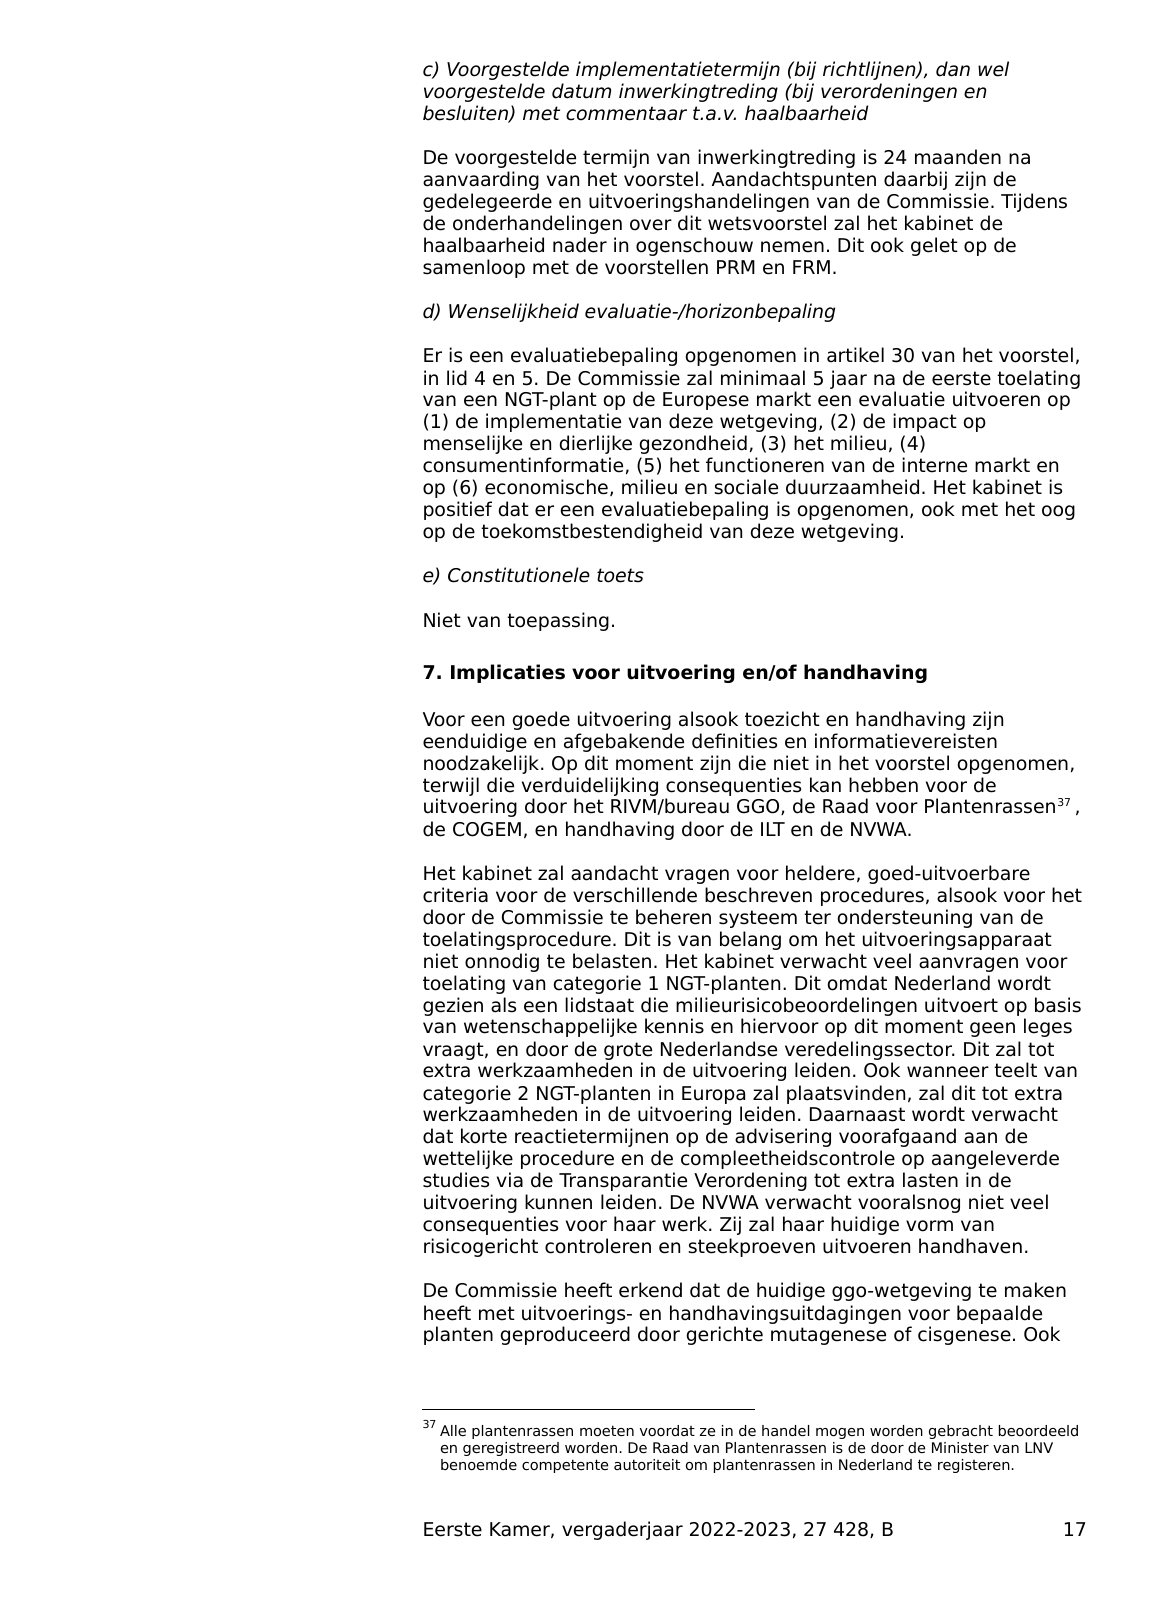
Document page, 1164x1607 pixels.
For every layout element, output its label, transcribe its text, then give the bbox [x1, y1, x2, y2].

subtitle e) Constitutionele toets [422, 565, 1087, 587]
text De voorgestelde termijn van inwerkingtreding is 24 maanden na aanvaarding van het voorstel. Aandachtspunten daarbij zijn de gedelegeerde en uitvoeringshandelingen van de Commissie. Tijdens de onderhandelingen over dit wetsvoorstel zal het kabinet de haalbaarheid nader in ogenschouw nemen. Dit ook gelet op de samenloop met de voorstellen PRM en FRM. [422, 147, 1087, 279]
text Alle plantenrassen moeten voordat ze in de handel mogen worden gebracht beoordeeld en geregistreerd worden. De Raad van Plantenrassen is de door de Minister van LNV benoemde competente autoriteit om plantenrassen in Nederland te registeren. [422, 1418, 1087, 1474]
text Het kabinet zal aandacht vragen voor heldere, goed-uitvoerbare criteria voor de verschillende beschreven procedures, alsook voor het door de Commissie te beheren systeem ter ondersteuning van de toelatingsprocedure. Dit is van belang om het uitvoeringsapparaat niet onnodig te belasten. Het kabinet verwacht veel aanvragen voor toelating van categorie 1 NGT-planten. Dit omdat Nederland wordt gezien als een lidstaat die milieurisicobeoordelingen uitvoert op basis van wetenschappelijke kennis en hiervoor op dit moment geen leges vraagt, en door de grote Nederlandse veredelingssector. Dit zal tot extra werkzaamheden in de uitvoering leiden. Ook wanneer teelt van categorie 2 NGT-planten in Europa zal plaatsvinden, zal dit tot extra werkzaamheden in de uitvoering leiden. Daarnaast wordt verwacht dat korte reactietermijnen op de advisering voorafgaand aan de wettelijke procedure en de compleetheidscontrole op aangeleverde studies via de Transparantie Verordening tot extra lasten in de uitvoering kunnen leiden. De NVWA verwacht vooralsnog niet veel consequenties voor haar werk. Zij zal haar huidige vorm van risicogericht controleren en steekproeven uitvoeren handhaven. [422, 863, 1087, 1258]
subtitle c) Voorgestelde implementatietermijn (bij richtlijnen), dan wel voorgestelde datum inwerkingtreding (bij verordeningen en besluiten) met commentaar t.a.v. haalbaarheid [422, 59, 1087, 125]
text Er is een evaluatiebepaling opgenomen in artikel 30 van het voorstel, in lid 4 en 5. De Commissie zal minimaal 5 jaar na de eerste toelating van een NGT-plant op de Europese markt een evaluatie uitvoeren op (1) de implementatie van deze wetgeving, (2) de impact op menselijke en dierlijke gezondheid, (3) het milieu, (4) consumentinformatie, (5) het functioneren van de interne markt en op (6) economische, milieu en sociale duurzaamheid. Het kabinet is positief dat er een evaluatiebepaling is opgenomen, ook met het oog op de toekomstbestendigheid van deze wetgeving. [422, 345, 1087, 543]
subtitle 7. Implicaties voor uitvoering en/of handhaving [422, 662, 1087, 683]
text Voor een goede uitvoering alsook toezicht en handhaving zijn eenduidige en afgebakende definities en informatievereisten noodzakelijk. Op dit moment zijn die niet in het voorstel opgenomen, terwijl die verduidelijking consequenties kan hebben voor de uitvoering door het RIVM/bureau GGO, de Raad voor Plantenrassen, de COGEM, en handhaving door de ILT en de NVWA. [422, 708, 1087, 840]
text Niet van toepassing. [422, 609, 1087, 632]
text De Commissie heeft erkend dat de huidige ggo-wetgeving te maken heeft met uitvoerings- en handhavingsuitdagingen voor bepaalde planten geproduceerd door gerichte mutagenese of cisgenese. Ook [422, 1280, 1087, 1346]
subtitle d) Wenselijkheid evaluatie-/horizonbepaling [422, 301, 1087, 323]
